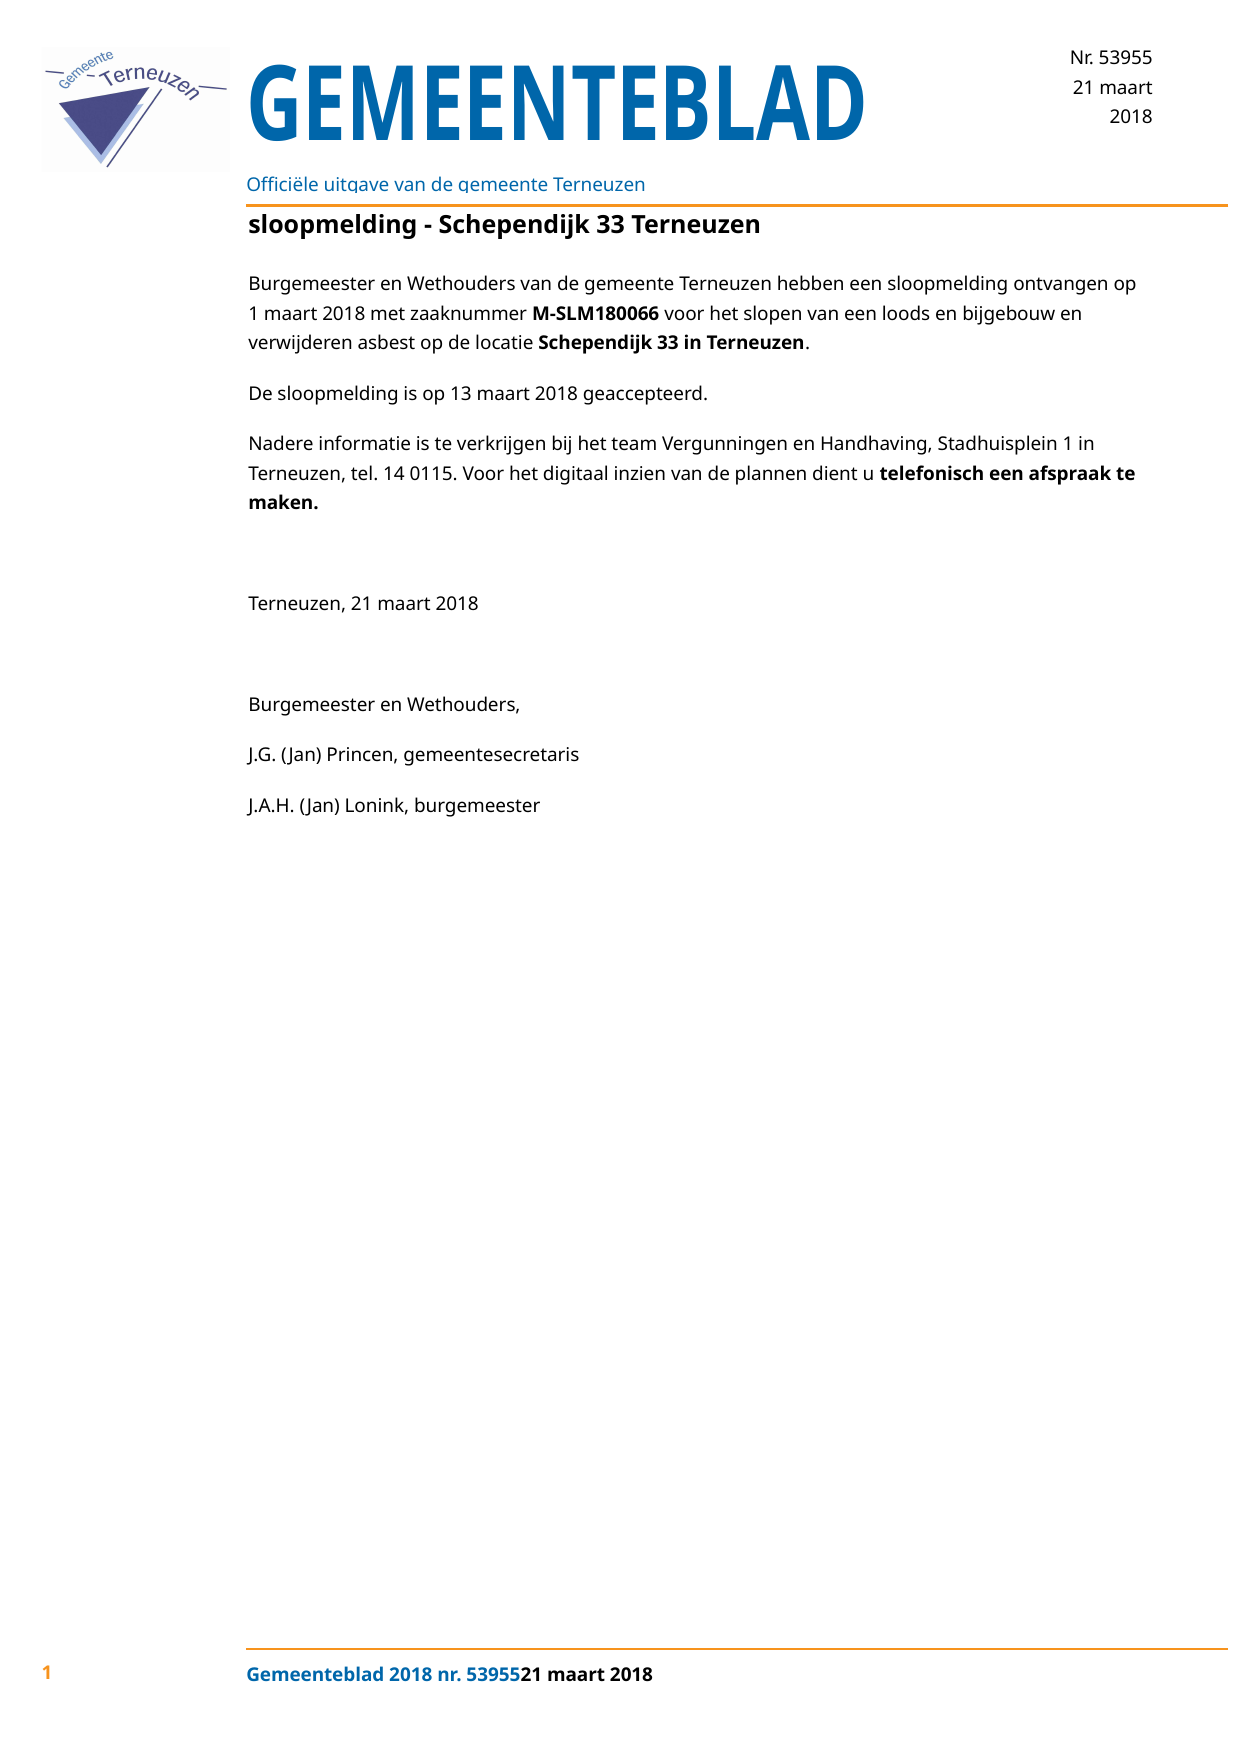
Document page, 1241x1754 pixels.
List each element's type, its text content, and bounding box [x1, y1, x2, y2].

picture [41, 47, 231, 172]
text J.G. (Jan) Princen, gemeentesecretaris [248, 742, 1152, 767]
text J.A.H. (Jan) Lonink, burgemeester [248, 792, 1152, 818]
text sloopmelding - Schependijk 33 Terneuzen [248, 207, 1152, 241]
text Nadere informatie is te verkrijgen bij het team Vergunningen en Handhaving, Stadhuisplein 1 in Terneuzen, tel. 14 0115. Voor het digitaal inzien van de plannen dient u telefonisch een afspraak te maken. [248, 430, 1152, 515]
text Burgemeester en Wethouders, [248, 691, 1152, 717]
text Burgemeester en Wethouders van de gemeente Terneuzen hebben een sloopmelding ontvangen op 1 maart 2018 met zaaknummer M-SLM180066 voor het slopen van een loods en bijgebouw en verwijderen asbest op de locatie Schependijk 33 in Terneuzen. [248, 270, 1152, 355]
text Terneuzen, 21 maart 2018 [248, 590, 1152, 616]
text De sloopmelding is op 13 maart 2018 geaccepteerd. [248, 380, 1152, 406]
